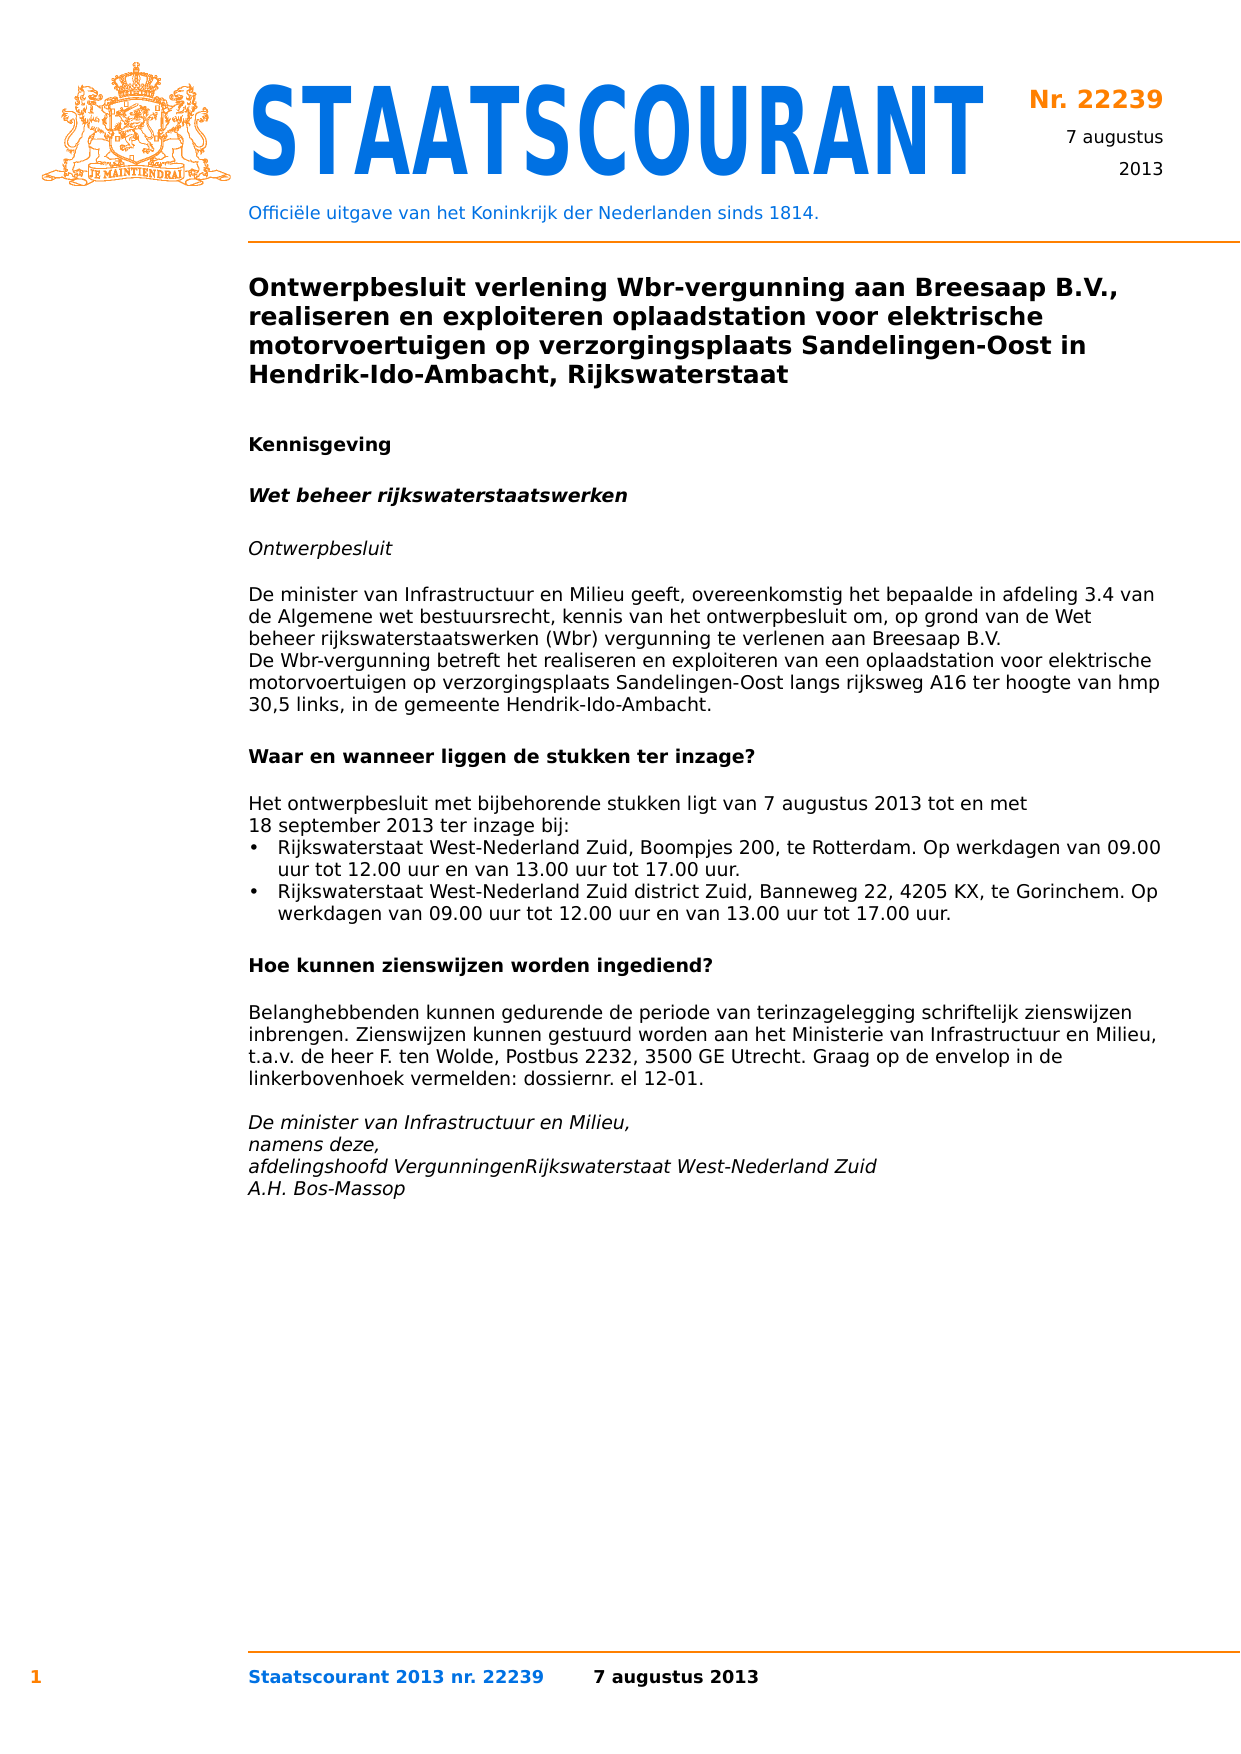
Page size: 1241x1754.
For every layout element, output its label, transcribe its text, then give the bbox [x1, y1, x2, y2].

text De minister van Infrastructuur en Milieu geeft, overeenkomstig het bepaalde in afdeling 3.4 van de Algemene wet bestuursrecht, kennis van het ontwerpbesluit om, op grond van de Wet beheer rijkswaterstaatswerken (Wbr) vergunning te verlenen aan Breesaap B.V. [248, 584, 1163, 650]
subtitle Wet beheer rijkswaterstaatswerken [248, 485, 1163, 507]
table_header Nr. 22239 [998, 62, 1240, 121]
subtitle Waar en wanneer liggen de stukken ter inzage? [248, 746, 1163, 768]
text • Rijkswaterstaat West-Nederland Zuid, Boompjes 200, te Rotterdam. Op werkdagen van 09.00 uur tot 12.00 uur en van 13.00 uur tot 17.00 uur. [248, 837, 1163, 881]
table_cell 2013 [998, 153, 1240, 203]
subtitle Hoe kunnen zienswijzen worden ingediend? [248, 955, 1163, 977]
text De minister van Infrastructuur en Milieu, namens deze, afdelingshoofd VergunningenRijkswaterstaat West-Nederland Zuid A.H. Bos-Massop [248, 1112, 1163, 1200]
subtitle Kennisgeving [248, 433, 1163, 455]
text Belanghebbenden kunnen gedurende de periode van terinzagelegging schriftelijk zienswijzen inbrengen. Zienswijzen kunnen gestuurd worden aan het Ministerie van Infrastructuur en Milieu, t.a.v. de heer F. ten Wolde, Postbus 2232, 3500 GE Utrecht. Graag op de envelop in de linkerbovenhoek vermelden: dossiernr. el 12-01. [248, 1002, 1163, 1090]
picture [41, 62, 231, 186]
table_header STAATSCOURANT [248, 62, 998, 203]
table_cell Officiële uitgave van het Koninkrijk der Nederlanden sinds 1814. [248, 203, 1240, 241]
subtitle Ontwerpbesluit verlening Wbr-vergunning aan Breesaap B.V., realiseren en exploiteren oplaadstation voor elektrische motorvoertuigen op verzorgingsplaats Sandelingen-Oost in Hendrik-Ido-Ambacht, Rijkswaterstaat [248, 273, 1163, 390]
text De Wbr-vergunning betreft het realiseren en exploiteren van een oplaadstation voor elektrische motorvoertuigen op verzorgingsplaats Sandelingen-Oost langs rijksweg A16 ter hoogte van hmp 30,5 links, in de gemeente Hendrik-Ido-Ambacht. [248, 650, 1163, 716]
table_header [25, 62, 248, 241]
subtitle Ontwerpbesluit [248, 537, 1163, 559]
text • Rijkswaterstaat West-Nederland Zuid district Zuid, Banneweg 22, 4205 KX, te Gorinchem. Op werkdagen van 09.00 uur tot 12.00 uur en van 13.00 uur tot 17.00 uur. [248, 881, 1163, 925]
text Het ontwerpbesluit met bijbehorende stukken ligt van 7 augustus 2013 tot en met 18 september 2013 ter inzage bij: [248, 793, 1163, 837]
table_cell 7 augustus [998, 121, 1240, 153]
